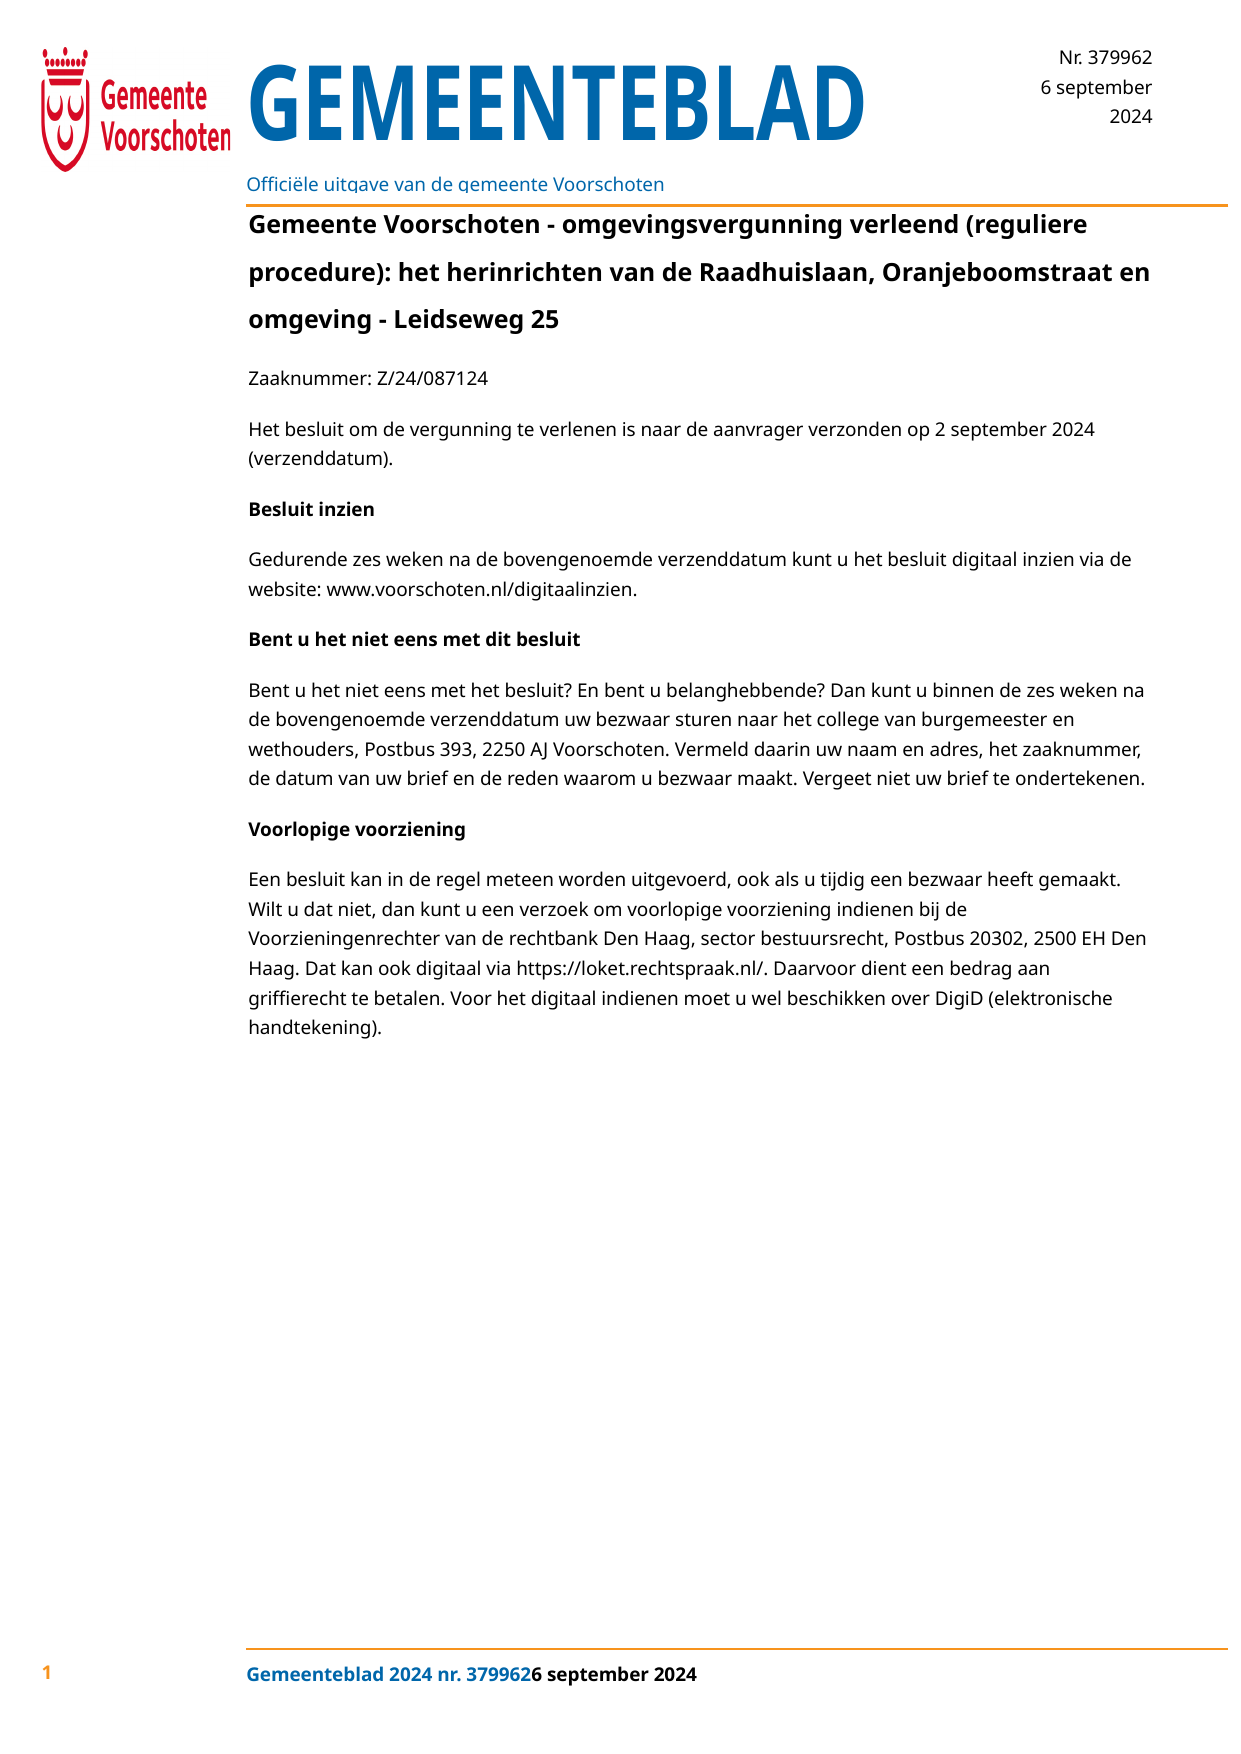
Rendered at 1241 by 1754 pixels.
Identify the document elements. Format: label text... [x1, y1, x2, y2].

text Een besluit kan in de regel meteen worden uitgevoerd, ook als u tijdig een bezwaar heeft gemaakt. Wilt u dat niet, dan kunt u een verzoek om voorlopige voorziening indienen bij de Voorzieningenrechter van de rechtbank Den Haag, sector bestuursrecht, Postbus 20302, 2500 EH Den Haag. Dat kan ook digitaal via https://loket.rechtspraak.nl/. Daarvoor dient een bedrag aan griffierecht te betalen. Voor het digitaal indienen moet u wel beschikken over DigiD (elektronische handtekening). [248, 866, 1152, 1040]
text Het besluit om de vergunning te verlenen is naar de aanvrager verzonden op 2 september 2024 (verzenddatum). [248, 416, 1152, 471]
text Zaaknummer: Z/24/087124 [248, 366, 1152, 391]
text Besluit inzien [248, 496, 1152, 522]
text Voorlopige voorziening [248, 816, 1152, 842]
text Gemeente Voorschoten - omgevingsvergunning verleend (reguliere procedure): het herinrichten van de Raadhuislaan, Oranjeboomstraat en omgeving - Leidseweg 25 [248, 207, 1152, 336]
text Gedurende zes weken na de bovengenoemde verzenddatum kunt u het besluit digitaal inzien via de website: www.voorschoten.nl/digitaalinzien. [248, 546, 1152, 602]
text Bent u het niet eens met dit besluit [248, 626, 1152, 652]
text Bent u het niet eens met het besluit? En bent u belanghebbende? Dan kunt u binnen de zes weken na de bovengenoemde verzenddatum uw bezwaar sturen naar het college van burgemeester en wethouders, Postbus 393, 2250 AJ Voorschoten. Vermeld daarin uw naam en adres, het zaaknummer, de datum van uw brief en de reden waarom u bezwaar maakt. Vergeet niet uw brief te ondertekenen. [248, 677, 1152, 791]
picture [41, 47, 231, 172]
